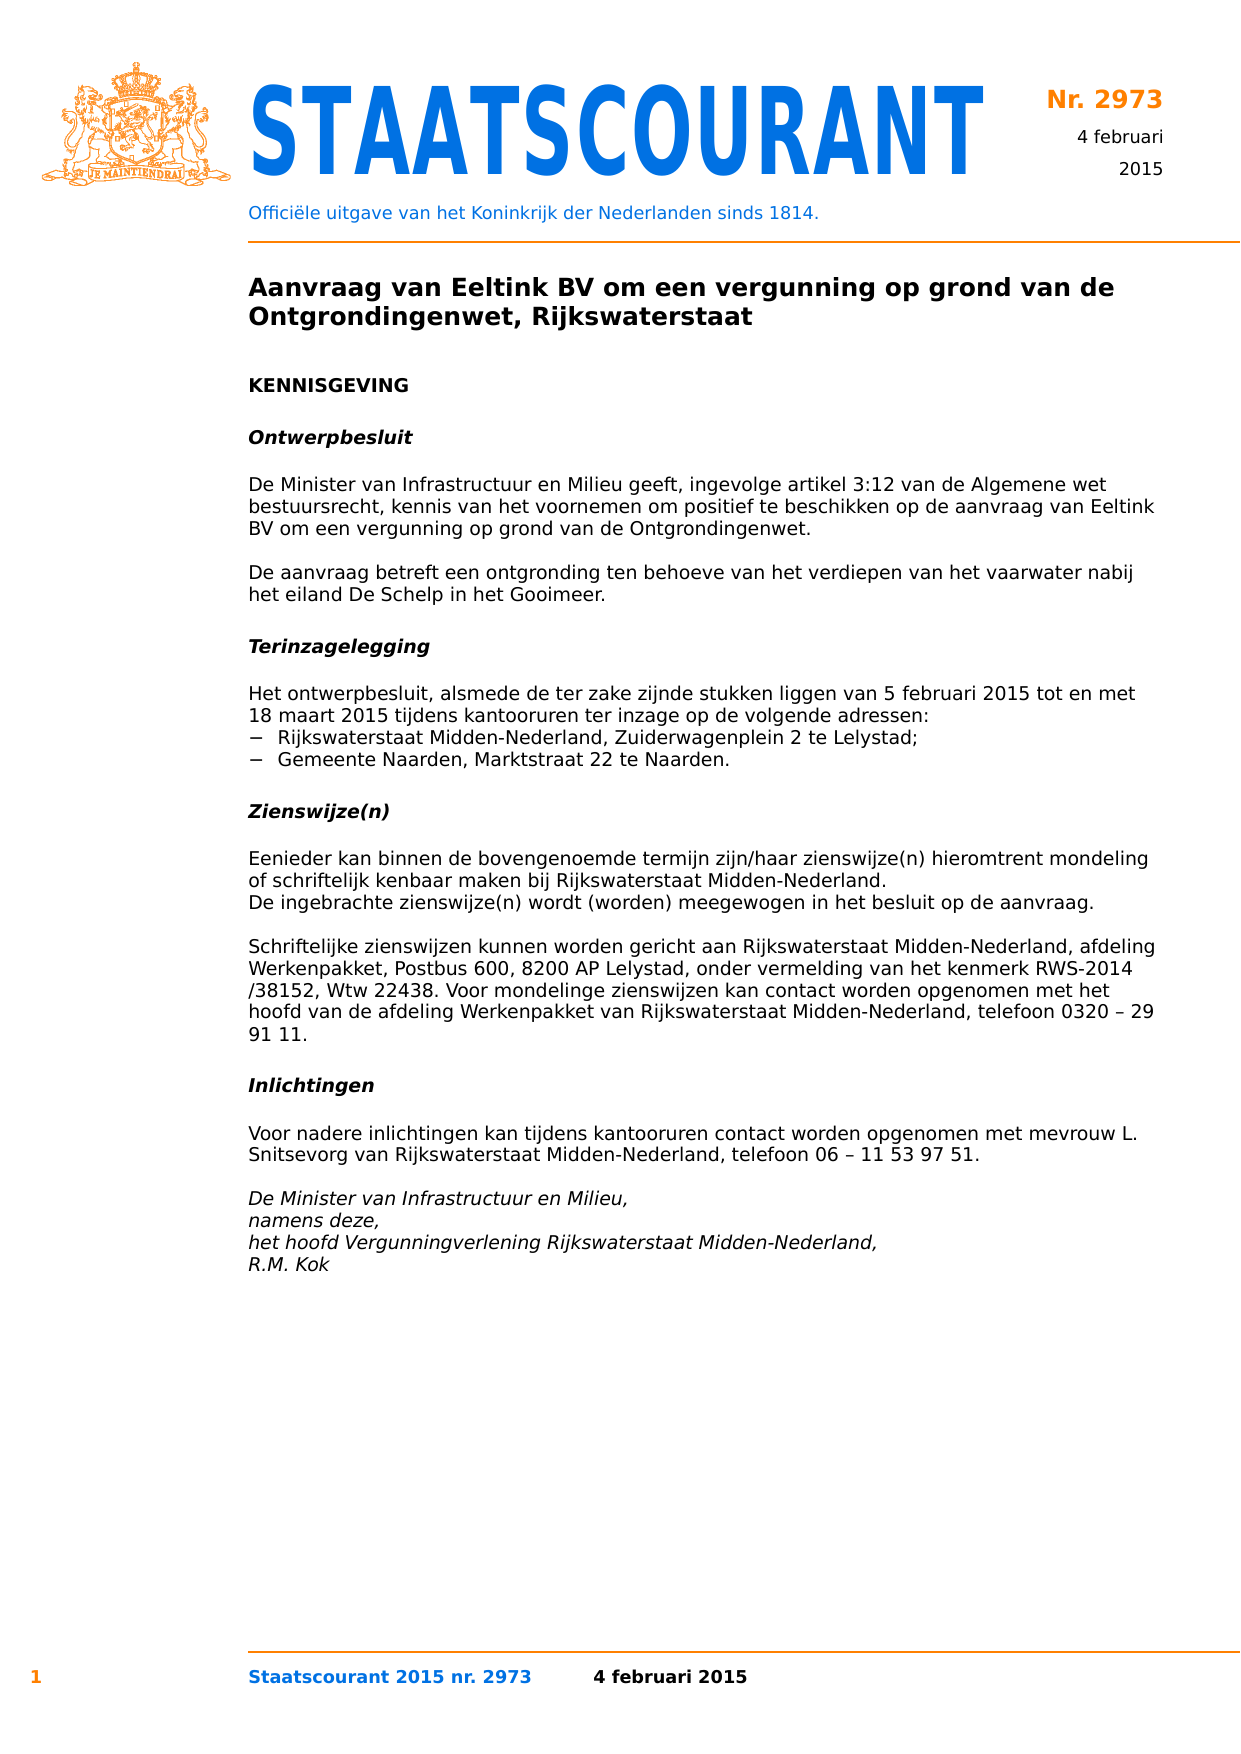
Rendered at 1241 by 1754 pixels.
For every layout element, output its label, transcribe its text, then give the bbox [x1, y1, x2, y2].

text De ingebrachte zienswijze(n) wordt (worden) meegewogen in het besluit op de aanvraag. [248, 892, 1163, 914]
subtitle Aanvraag van Eeltink BV om een vergunning op grond van de Ontgrondingenwet, Rijkswaterstaat [248, 273, 1163, 331]
text − Rijkswaterstaat Midden-Nederland, Zuiderwagenplein 2 te Lelystad; [248, 727, 1163, 749]
table_cell Officiële uitgave van het Koninkrijk der Nederlanden sinds 1814. [248, 203, 1240, 241]
text Voor nadere inlichtingen kan tijdens kantooruren contact worden opgenomen met mevrouw L. Snitsevorg van Rijkswaterstaat Midden-Nederland, telefoon 06 – 11 53 97 51. [248, 1122, 1163, 1166]
table_header STAATSCOURANT [248, 62, 998, 203]
subtitle KENNISGEVING [248, 375, 1163, 397]
text Schriftelijke zienswijzen kunnen worden gericht aan Rijkswaterstaat Midden-Nederland, afdeling Werkenpakket, Postbus 600, 8200 AP Lelystad, onder vermelding van het kenmerk RWS-2014 /38152, Wtw 22438. Voor mondelinge zienswijzen kan contact worden opgenomen met het hoofd van de afdeling Werkenpakket van Rijkswaterstaat Midden-Nederland, telefoon 0320 – 29 91 11. [248, 936, 1163, 1045]
table_cell 2015 [998, 153, 1240, 203]
table_header Nr. 2973 [998, 62, 1240, 121]
text − Gemeente Naarden, Marktstraat 22 te Naarden. [248, 749, 1163, 771]
subtitle Zienswijze(n) [248, 801, 1163, 823]
table_cell 4 februari [998, 121, 1240, 153]
table_header [25, 62, 248, 241]
text De Minister van Infrastructuur en Milieu geeft, ingevolge artikel 3:12 van de Algemene wet bestuursrecht, kennis van het voornemen om positief te beschikken op de aanvraag van Eeltink BV om een vergunning op grond van de Ontgrondingenwet. [248, 474, 1163, 540]
subtitle Terinzagelegging [248, 636, 1163, 658]
text Het ontwerpbesluit, alsmede de ter zake zijnde stukken liggen van 5 februari 2015 tot en met 18 maart 2015 tijdens kantooruren ter inzage op de volgende adressen: [248, 683, 1163, 727]
text Eenieder kan binnen de bovengenoemde termijn zijn/haar zienswijze(n) hieromtrent mondeling of schriftelijk kenbaar maken bij Rijkswaterstaat Midden-Nederland. [248, 848, 1163, 892]
picture [41, 62, 231, 186]
text De aanvraag betreft een ontgronding ten behoeve van het verdiepen van het vaarwater nabij het eiland De Schelp in het Gooimeer. [248, 562, 1163, 606]
text De Minister van Infrastructuur en Milieu, namens deze, het hoofd Vergunningverlening Rijkswaterstaat Midden-Nederland, R.M. Kok [248, 1188, 1163, 1276]
subtitle Inlichtingen [248, 1075, 1163, 1097]
subtitle Ontwerpbesluit [248, 427, 1163, 449]
